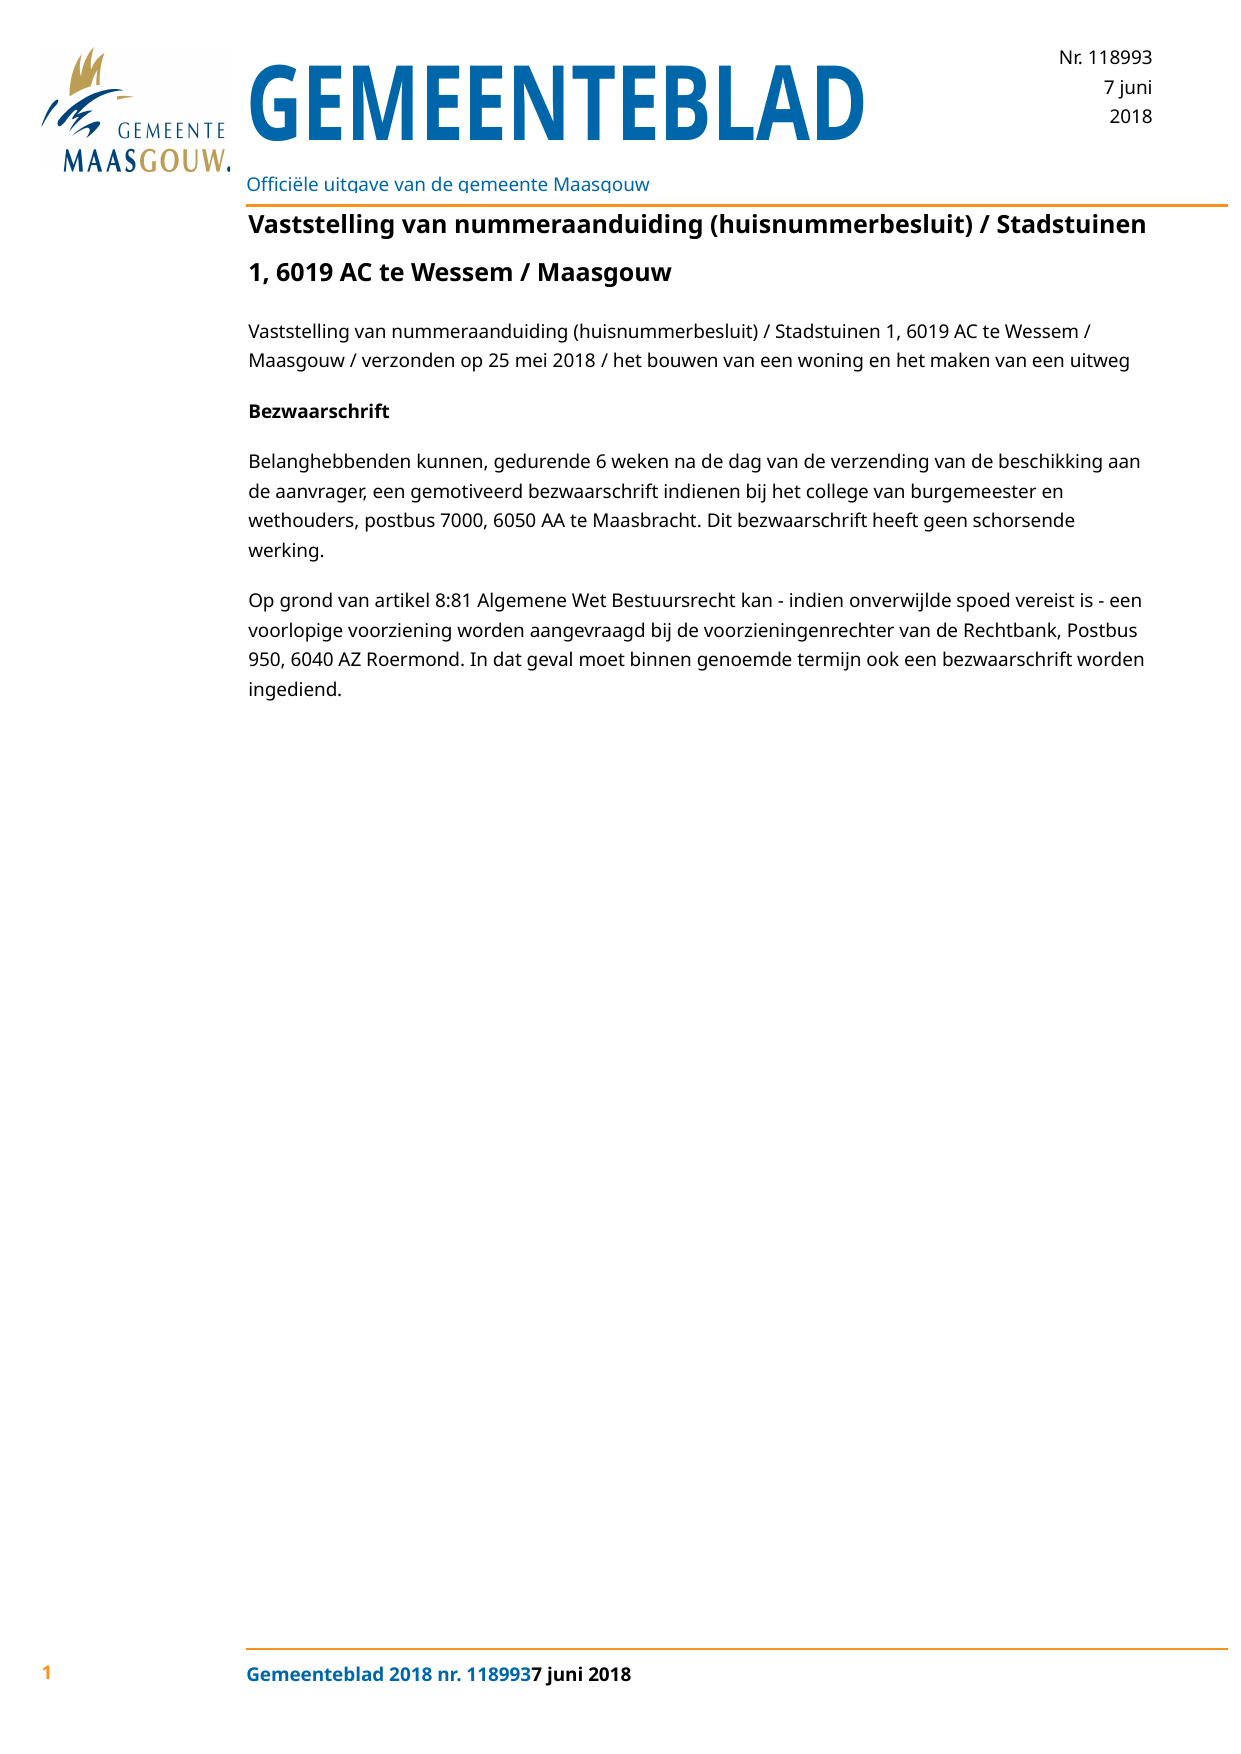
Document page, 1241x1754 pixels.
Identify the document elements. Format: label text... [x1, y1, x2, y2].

text Vaststelling van nummeraanduiding (huisnummerbesluit) / Stadstuinen 1, 6019 AC te Wessem / Maasgouw / verzonden op 25 mei 2018 / het bouwen van een woning en het maken van een uitweg [248, 318, 1152, 373]
text Op grond van artikel 8:81 Algemene Wet Bestuursrecht kan - indien onverwijlde spoed vereist is - een voorlopige voorziening worden aangevraagd bij de voorzieningenrechter van de Rechtbank, Postbus 950, 6040 AZ Roermond. In dat geval moet binnen genoemde termijn ook een bezwaarschrift worden ingediend. [248, 587, 1152, 702]
text Belanghebbenden kunnen, gedurende 6 weken na de dag van de verzending van de beschikking aan de aanvrager, een gemotiveerd bezwaarschrift indienen bij het college van burgemeester en wethouders, postbus 7000, 6050 AA te Maasbracht. Dit bezwaarschrift heeft geen schorsende werking. [248, 448, 1152, 563]
picture [41, 47, 231, 172]
text Vaststelling van nummeraanduiding (huisnummerbesluit) / Stadstuinen 1, 6019 AC te Wessem / Maasgouw [248, 207, 1152, 288]
text Bezwaarschrift [248, 398, 1152, 424]
